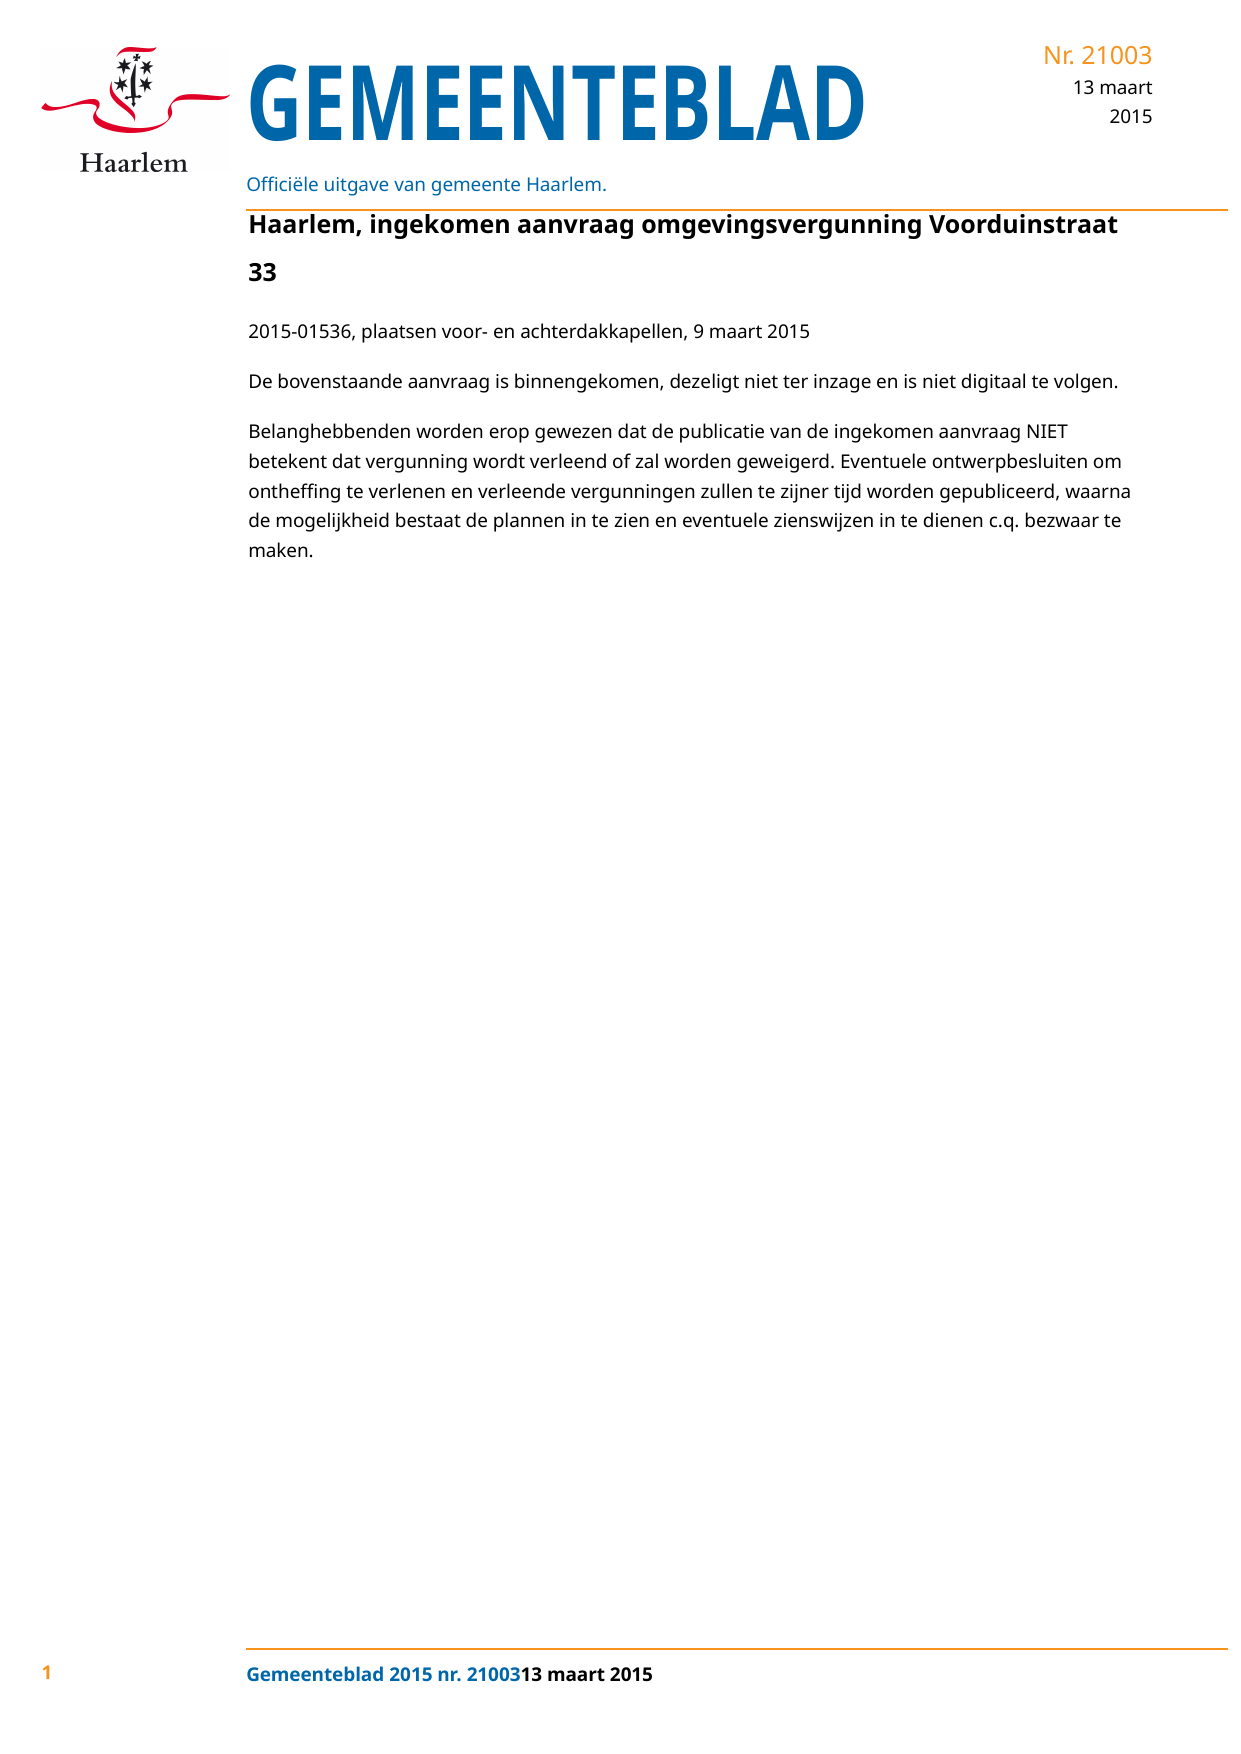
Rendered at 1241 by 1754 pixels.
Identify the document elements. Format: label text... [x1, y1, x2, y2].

text Belanghebbenden worden erop gewezen dat de publicatie van de ingekomen aanvraag NIET betekent dat vergunning wordt verleend of zal worden geweigerd. Eventuele ontwerpbesluiten om ontheffing te verlenen en verleende vergunningen zullen te zijner tijd worden gepubliceerd, waarna de mogelijkheid bestaat de plannen in te zien en eventuele zienswijzen in te dienen c.q. bezwaar te maken. [248, 419, 1152, 563]
text Haarlem, ingekomen aanvraag omgevingsvergunning Voorduinstraat 33 [248, 211, 1152, 288]
picture [41, 47, 231, 172]
text 2015-01536, plaatsen voor- en achterdakkapellen, 9 maart 2015 [248, 318, 1152, 344]
text De bovenstaande aanvraag is binnengekomen, dezeligt niet ter inzage en is niet digitaal te volgen. [248, 368, 1152, 394]
